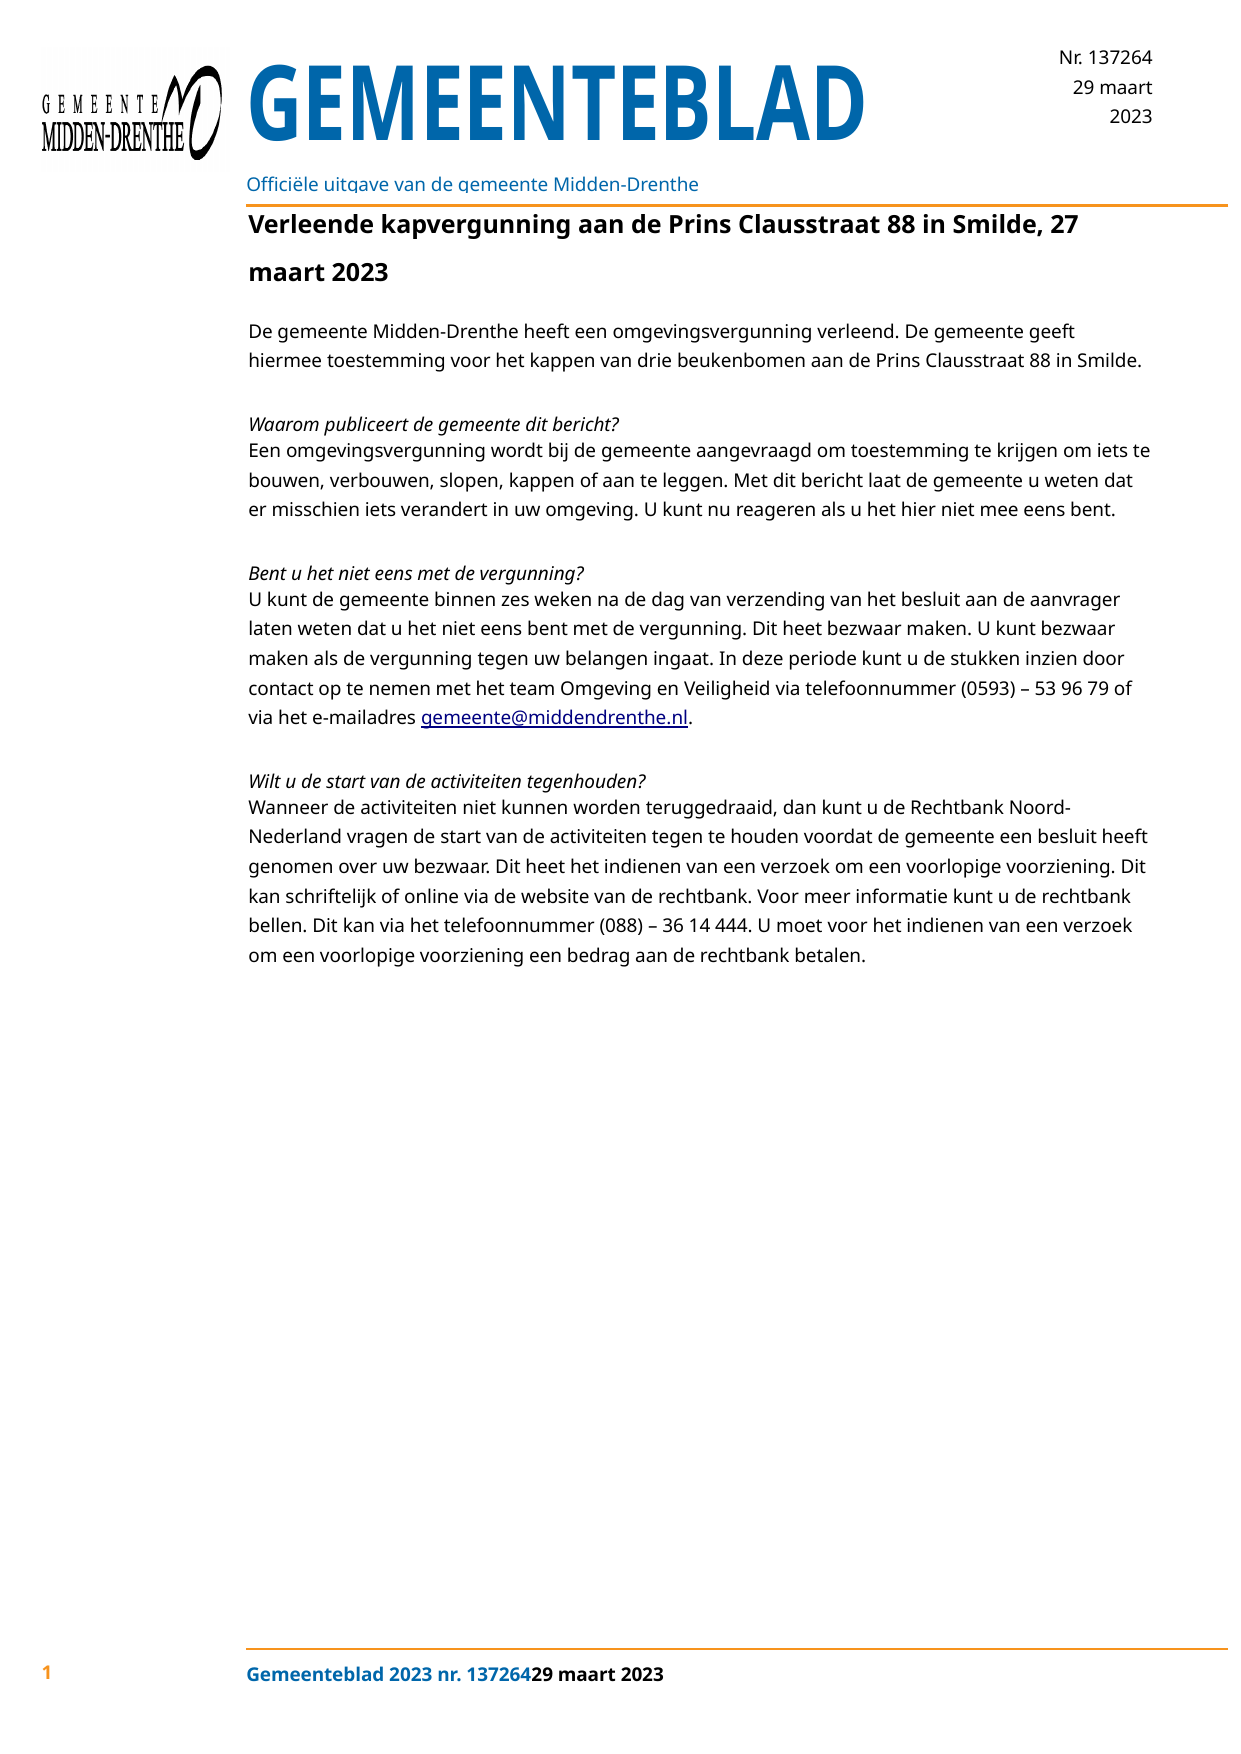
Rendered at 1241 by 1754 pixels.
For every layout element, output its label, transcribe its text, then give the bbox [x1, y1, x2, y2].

text Verleende kapvergunning aan de Prins Clausstraat 88 in Smilde, 27 maart 2023 [248, 207, 1152, 288]
text Waarom publiceert de gemeente dit bericht? [248, 411, 1152, 437]
text U kunt de gemeente binnen zes weken na de dag van verzending van het besluit aan de aanvrager laten weten dat u het niet eens bent met de vergunning. Dit heet bezwaar maken. U kunt bezwaar maken als de vergunning tegen uw belangen ingaat. In deze periode kunt u de stukken inzien door contact op te nemen met het team Omgeving en Veiligheid via telefoonnummer (0593) – 53 96 79 of via het e-mailadres gemeente@middendrenthe.nl. [248, 586, 1152, 730]
text Een omgevingsvergunning wordt bij de gemeente aangevraagd om toestemming te krijgen om iets te bouwen, verbouwen, slopen, kappen of aan te leggen. Met dit bericht laat de gemeente u weten dat er misschien iets verandert in uw omgeving. U kunt nu reageren als u het hier niet mee eens bent. [248, 437, 1152, 522]
text Bent u het niet eens met de vergunning? [248, 560, 1152, 586]
text De gemeente Midden-Drenthe heeft een omgevingsvergunning verleend. De gemeente geeft hiermee toestemming voor het kappen van drie beukenbomen aan de Prins Clausstraat 88 in Smilde. [248, 318, 1152, 373]
text Wanneer de activiteiten niet kunnen worden teruggedraaid, dan kunt u de Rechtbank Noord-Nederland vragen de start van de activiteiten tegen te houden voordat de gemeente een besluit heeft genomen over uw bezwaar. Dit heet het indienen van een verzoek om een voorlopige voorziening. Dit kan schriftelijk of online via de website van de rechtbank. Voor meer informatie kunt u de rechtbank bellen. Dit kan via het telefoonnummer (088) – 36 14 444. U moet voor het indienen van een verzoek om een voorlopige voorziening een bedrag aan de rechtbank betalen. [248, 794, 1152, 968]
text Wilt u de start van de activiteiten tegenhouden? [248, 768, 1152, 794]
picture [41, 47, 231, 172]
